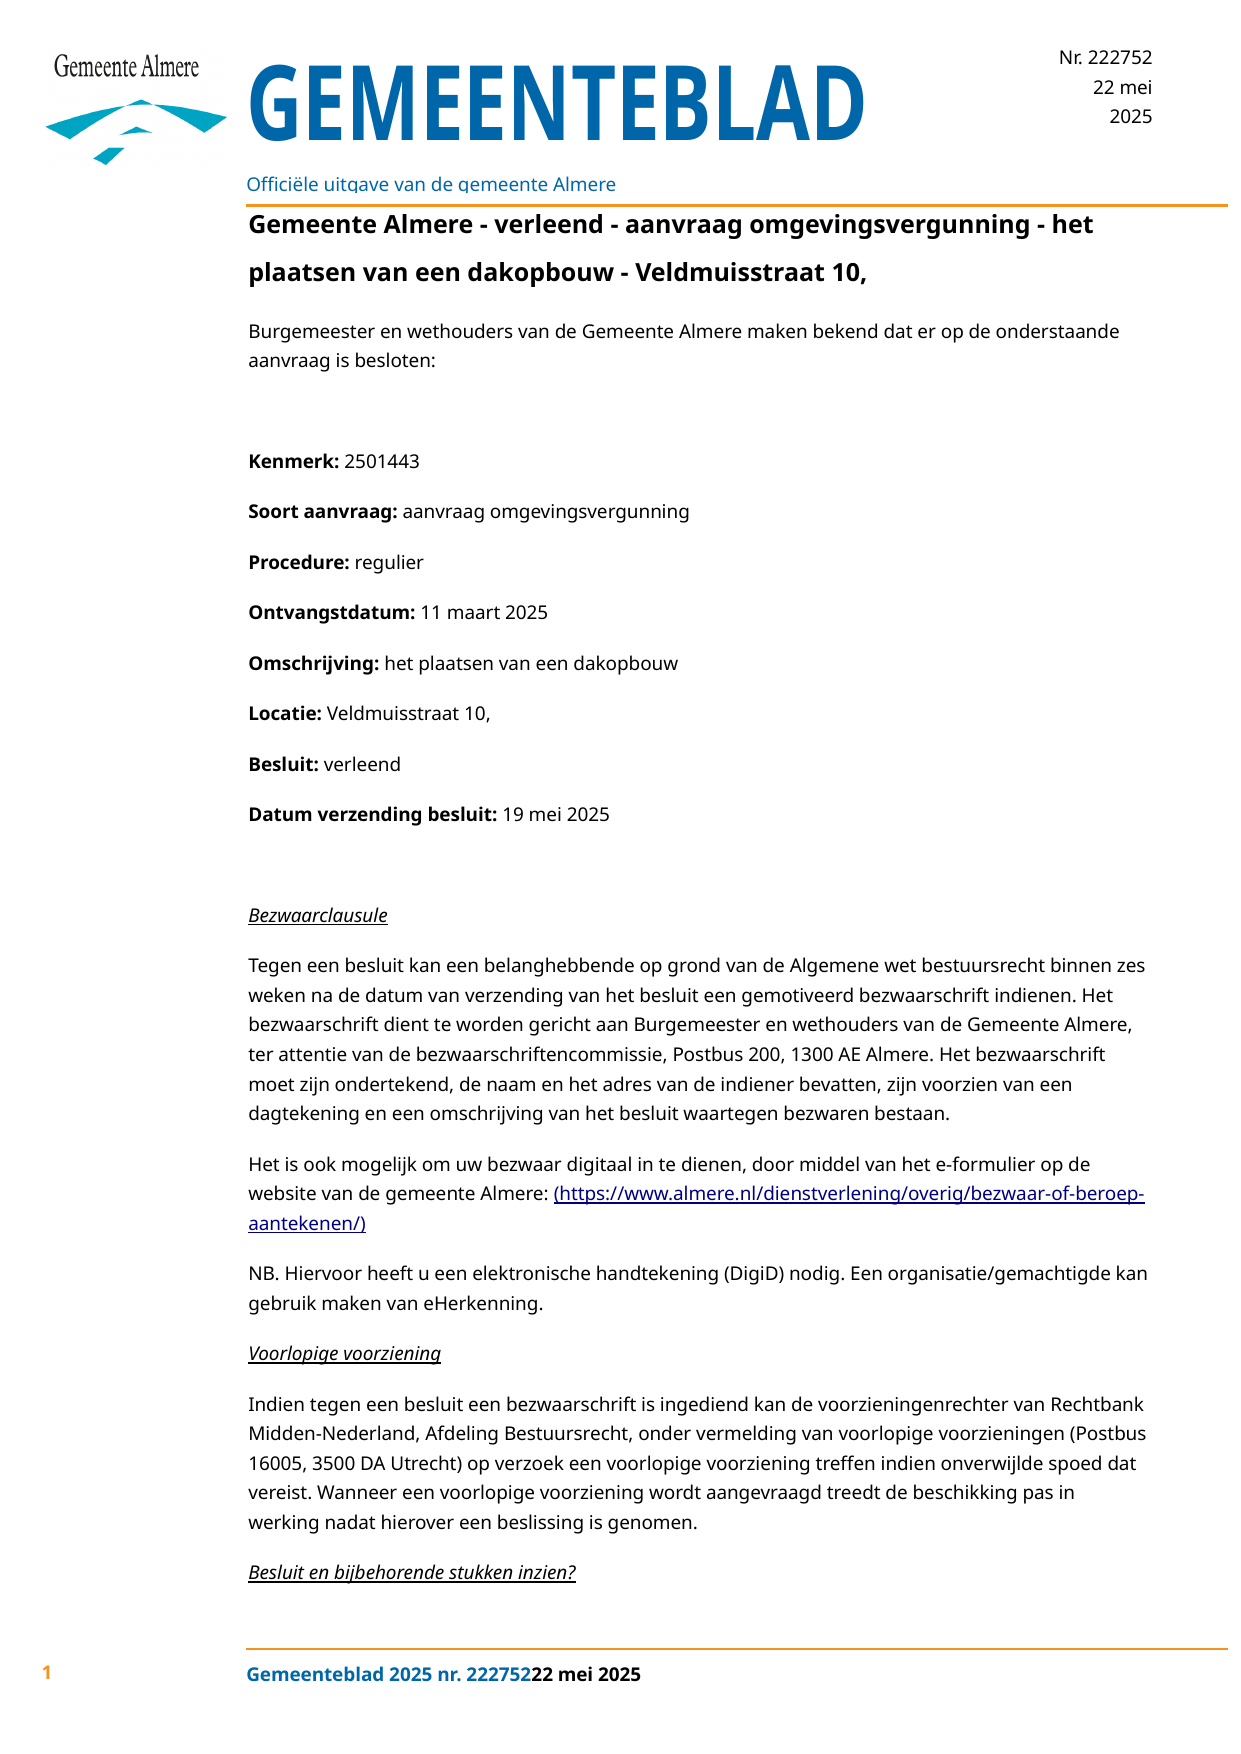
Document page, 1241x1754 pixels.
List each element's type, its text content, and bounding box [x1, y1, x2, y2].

text Voorlopige voorziening [248, 1340, 1152, 1366]
text Gemeente Almere - verleend - aanvraag omgevingsvergunning - het plaatsen van een dakopbouw - Veldmuisstraat 10, [248, 207, 1152, 288]
text Ontvangstdatum: 11 maart 2025 [248, 599, 1152, 625]
text Het is ook mogelijk om uw bezwaar digitaal in te dienen, door middel van het e-formulier op de website van de gemeente Almere: (https://www.almere.nl/dienstverlening/overig/bezwaar-of-beroep-aantekenen/) [248, 1151, 1152, 1236]
text Kenmerk: 2501443 [248, 448, 1152, 474]
text Besluit en bijbehorende stukken inzien? [248, 1559, 1152, 1585]
text Burgemeester en wethouders van de Gemeente Almere maken bekend dat er op de onderstaande aanvraag is besloten: [248, 318, 1152, 373]
text Procedure: regulier [248, 549, 1152, 575]
text Tegen een besluit kan een belanghebbende op grond van de Algemene wet bestuursrecht binnen zes weken na de datum van verzending van het besluit een gemotiveerd bezwaarschrift indienen. Het bezwaarschrift dient te worden gericht aan Burgemeester en wethouders van de Gemeente Almere, ter attentie van de bezwaarschriftencommissie, Postbus 200, 1300 AE Almere. Het bezwaarschrift moet zijn ondertekend, de naam en het adres van de indiener bevatten, zijn voorzien van een dagtekening en een omschrijving van het besluit waartegen bezwaren bestaan. [248, 952, 1152, 1126]
text Datum verzending besluit: 19 mei 2025 [248, 801, 1152, 827]
text NB. Hiervoor heeft u een elektronische handtekening (DigiD) nodig. Een organisatie/gemachtigde kan gebruik maken van eHerkenning. [248, 1260, 1152, 1316]
text Bezwaarclausule [248, 902, 1152, 928]
text Besluit: verleend [248, 751, 1152, 777]
text Omschrijving: het plaatsen van een dakopbouw [248, 650, 1152, 676]
text Indien tegen een besluit een bezwaarschrift is ingediend kan de voorzieningenrechter van Rechtbank Midden-Nederland, Afdeling Bestuursrecht, onder vermelding van voorlopige voorzieningen (Postbus 16005, 3500 DA Utrecht) op verzoek een voorlopige voorziening treffen indien onverwijlde spoed dat vereist. Wanneer een voorlopige voorziening wordt aangevraagd treedt de beschikking pas in werking nadat hierover een beslissing is genomen. [248, 1391, 1152, 1535]
text Locatie: Veldmuisstraat 10, [248, 700, 1152, 726]
picture [41, 47, 231, 172]
text Soort aanvraag: aanvraag omgevingsvergunning [248, 499, 1152, 524]
